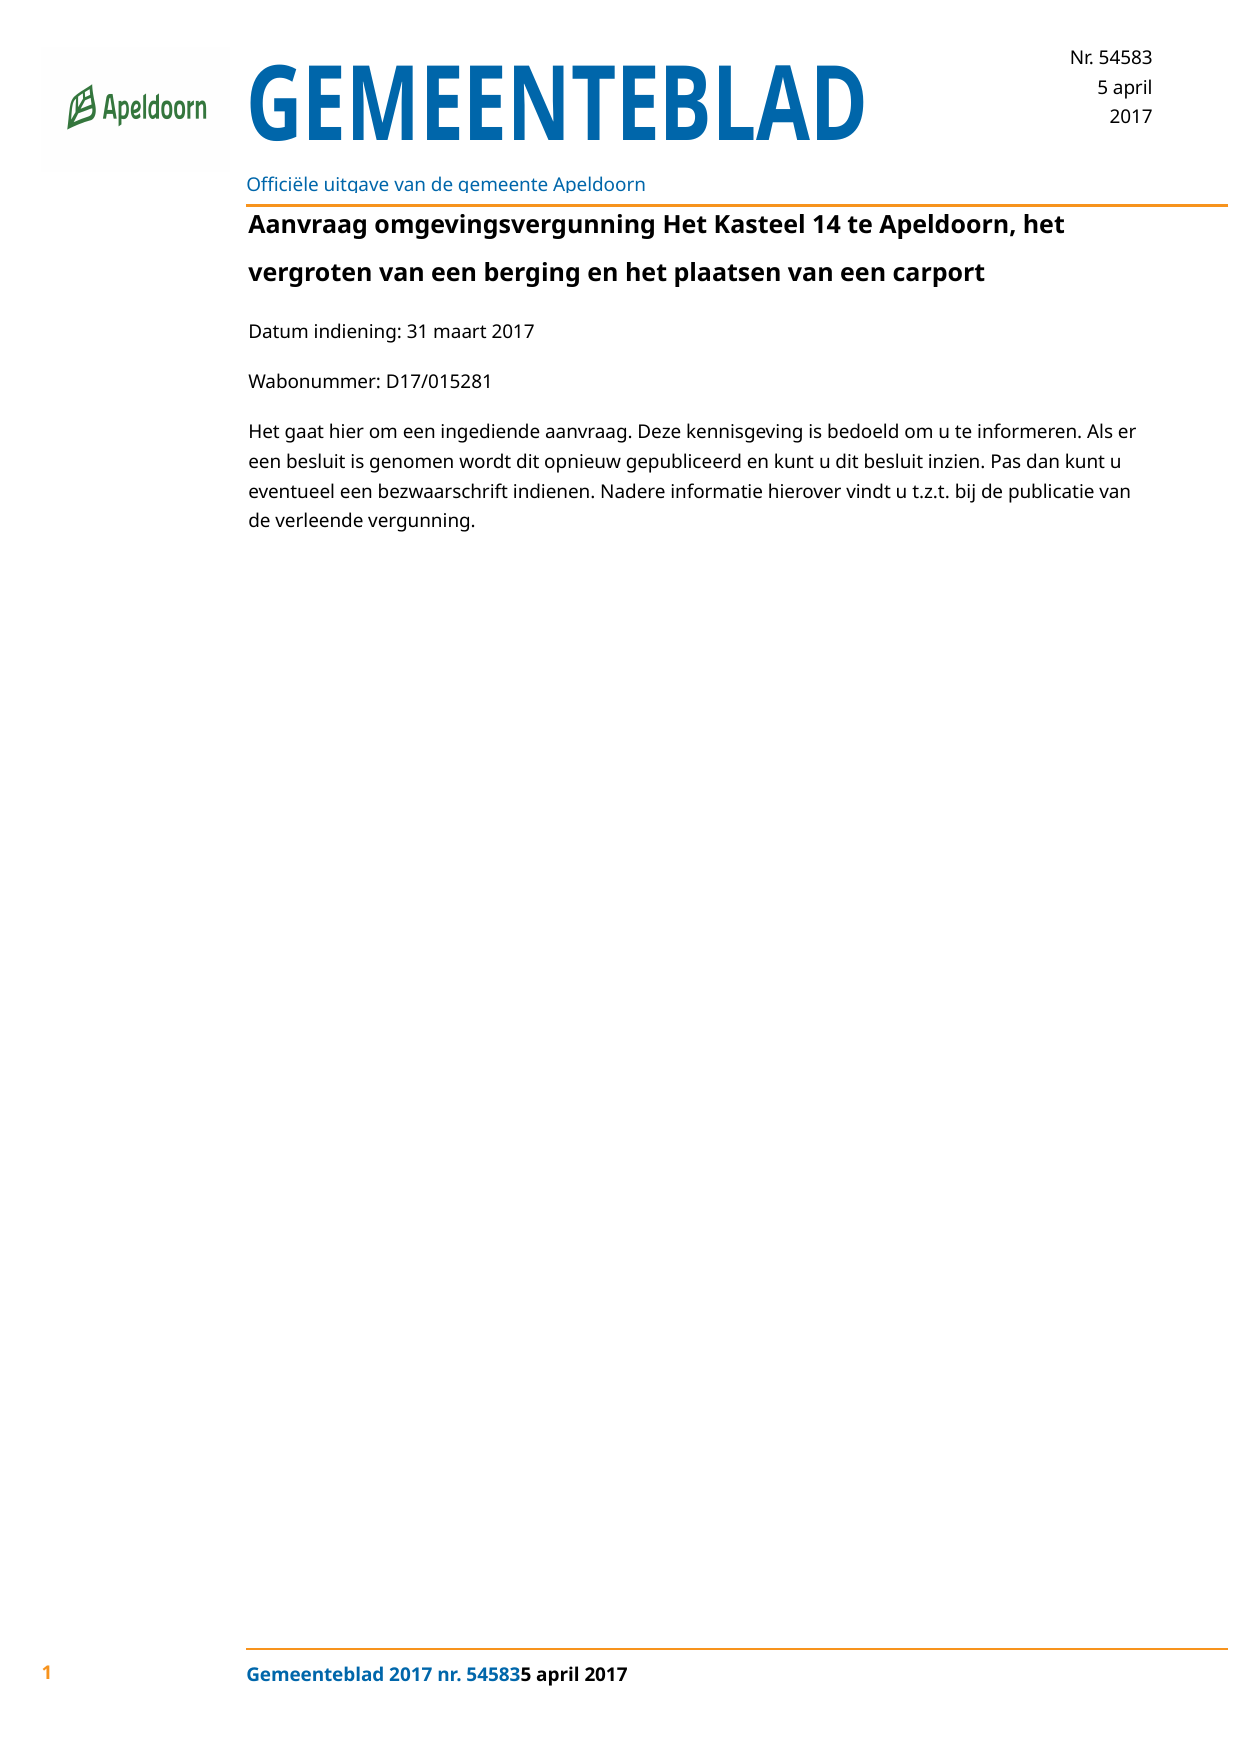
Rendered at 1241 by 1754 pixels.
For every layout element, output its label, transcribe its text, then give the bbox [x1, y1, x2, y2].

picture [41, 47, 231, 172]
text Aanvraag omgevingsvergunning Het Kasteel 14 te Apeldoorn, het vergroten van een berging en het plaatsen van een carport [248, 207, 1152, 288]
text Wabonummer: D17/015281 [248, 368, 1152, 394]
text Het gaat hier om een ingediende aanvraag. Deze kennisgeving is bedoeld om u te informeren. Als er een besluit is genomen wordt dit opnieuw gepubliceerd en kunt u dit besluit inzien. Pas dan kunt u eventueel een bezwaarschrift indienen. Nadere informatie hierover vindt u t.z.t. bij de publicatie van de verleende vergunning. [248, 419, 1152, 533]
text Datum indiening: 31 maart 2017 [248, 318, 1152, 344]
